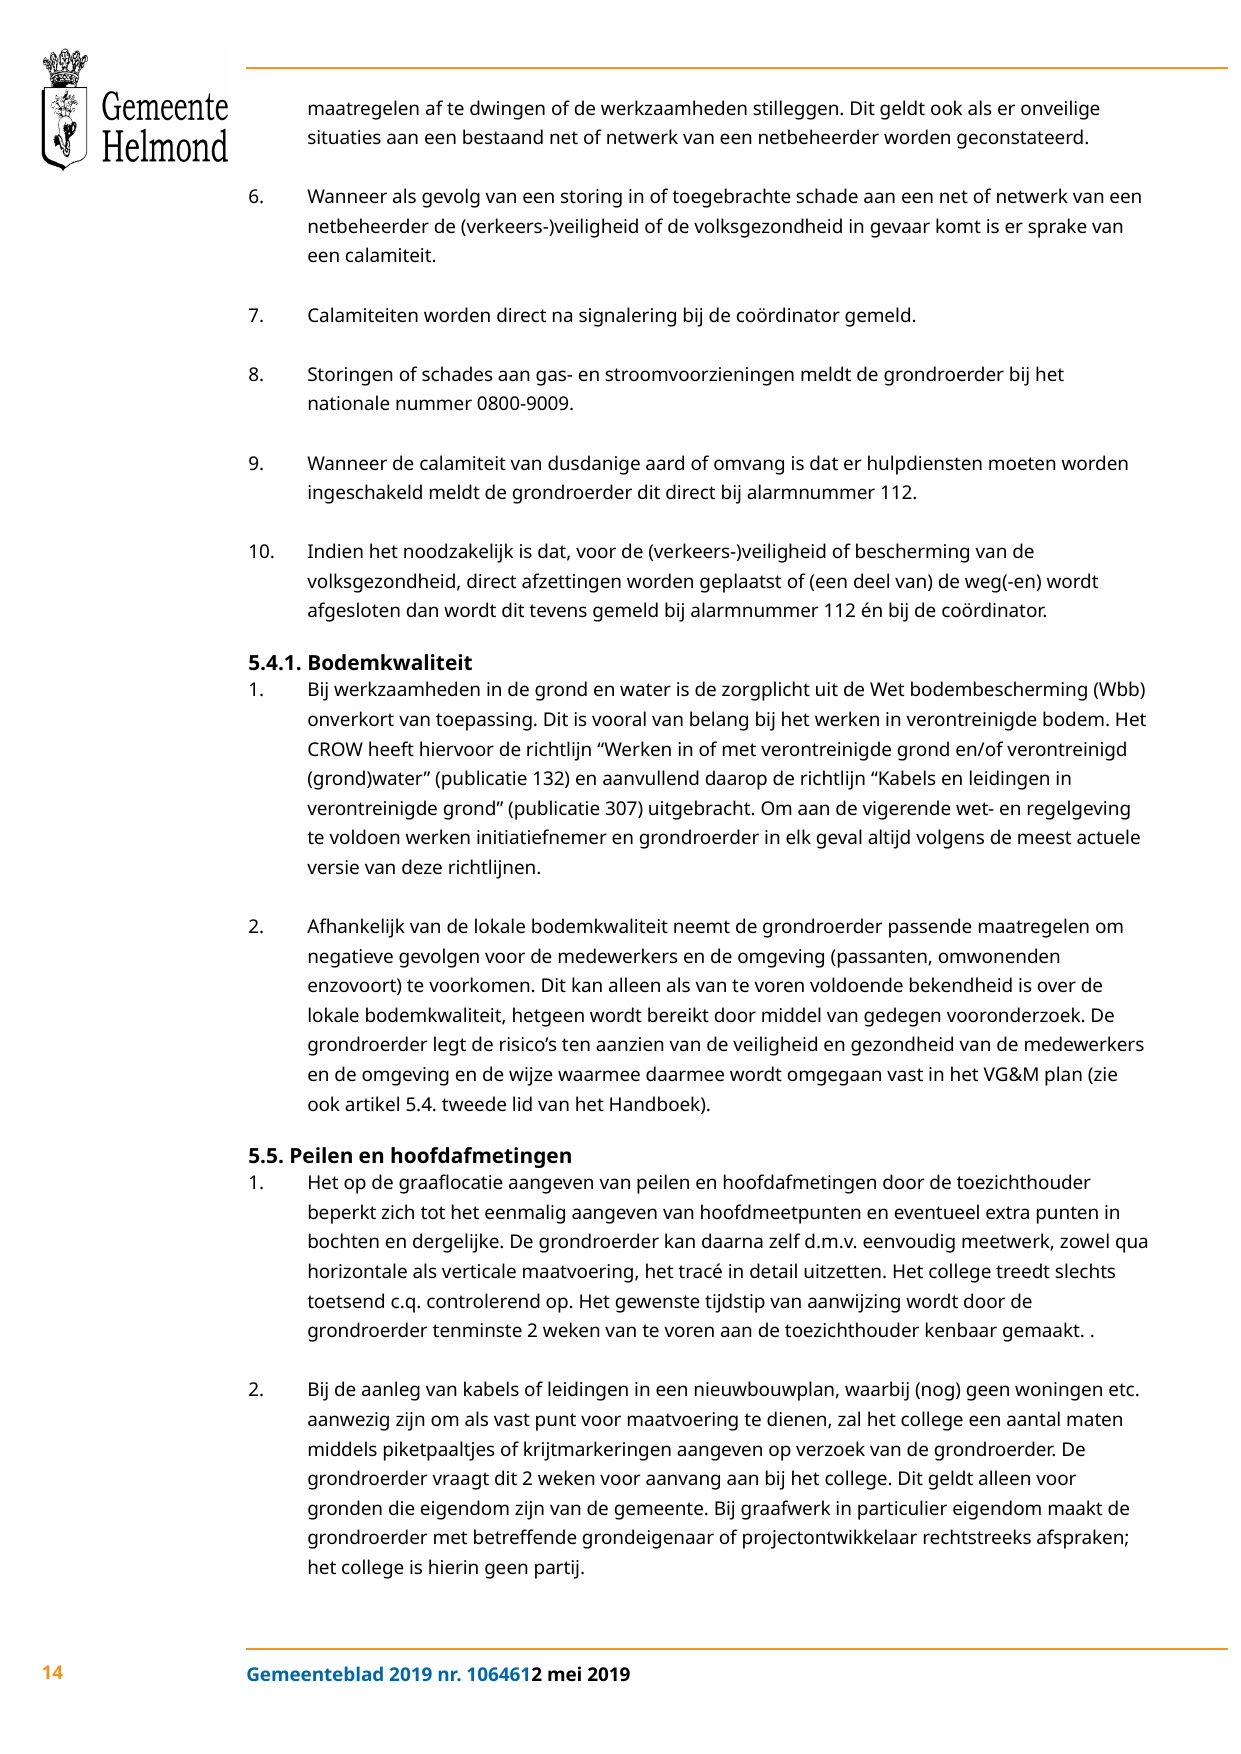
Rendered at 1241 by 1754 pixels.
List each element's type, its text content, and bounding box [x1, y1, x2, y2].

text 5.5. Peilen en hoofdafmetingen [248, 1141, 1152, 1169]
list Wanneer als gevolg van een storing in of toegebrachte schade aan een net of netwerk van een netbeheerder de (verkeers-)veiligheid of de volksgezondheid in gevaar komt is er sprake van een calamiteit. [248, 183, 1152, 268]
list Storingen of schades aan gas- en stroomvoorzieningen meldt de grondroerder bij het nationale nummer 0800-9009. [248, 361, 1152, 416]
list Het op de graaflocatie aangeven van peilen en hoofdafmetingen door de toezichthouder beperkt zich tot het eenmalig aangeven van hoofdmeetpunten en eventueel extra punten in bochten en dergelijke. De grondroerder kan daarna zelf d.m.v. eenvoudig meetwerk, zowel qua horizontale als verticale maatvoering, het tracé in detail uitzetten. Het college treedt slechts toetsend c.q. controlerend op. Het gewenste tijdstip van aanwijzing wordt door de grondroerder tenminste 2 weken van te voren aan de toezichthouder kenbaar gemaakt. . [248, 1169, 1152, 1343]
text 5.4.1. Bodemkwaliteit [248, 648, 1152, 677]
list Calamiteiten worden direct na signalering bij de coördinator gemeld. [248, 302, 1152, 328]
list Afhankelijk van de lokale bodemkwaliteit neemt de grondroerder passende maatregelen om negatieve gevolgen voor de medewerkers en de omgeving (passanten, omwonenden enzovoort) te voorkomen. Dit kan alleen als van te voren voldoende bekendheid is over de lokale bodemkwaliteit, hetgeen wordt bereikt door middel van gedegen vooronderzoek. De grondroerder legt de risico’s ten aanzien van de veiligheid en gezondheid van de medewerkers en de omgeving en de wijze waarmee daarmee wordt omgegaan vast in het VG&M plan (zie ook artikel 5.4. tweede lid van het Handboek). [248, 913, 1152, 1116]
picture [41, 47, 231, 172]
list Wanneer de calamiteit van dusdanige aard of omvang is dat er hulpdiensten moeten worden ingeschakeld meldt de grondroerder dit direct bij alarmnummer 112. [248, 450, 1152, 505]
list Bij werkzaamheden in de grond en water is de zorgplicht uit de Wet bodembescherming (Wbb) onverkort van toepassing. Dit is vooral van belang bij het werken in verontreinigde bodem. Het CROW heeft hiervoor de richtlijn “Werken in of met verontreinigde grond en/of verontreinigd (grond)water” (publicatie 132) en aanvullend daarop de richtlijn “Kabels en leidingen in verontreinigde grond” (publicatie 307) uitgebracht. Om aan de vigerende wet- en regelgeving te voldoen werken initiatiefnemer en grondroerder in elk geval altijd volgens de meest actuele versie van deze richtlijnen. [248, 677, 1152, 880]
list Bij de aanleg van kabels of leidingen in een nieuwbouwplan, waarbij (nog) geen woningen etc. aanwezig zijn om als vast punt voor maatvoering te dienen, zal het college een aantal maten middels piketpaaltjes of krijtmarkeringen aangeven op verzoek van de grondroerder. De grondroerder vraagt dit 2 weken voor aanvang aan bij het college. Dit geldt alleen voor gronden die eigendom zijn van de gemeente. Bij graafwerk in particulier eigendom maakt de grondroerder met betreffende grondeigenaar of projectontwikkelaar rechtstreeks afspraken; het college is hierin geen partij. [248, 1377, 1152, 1580]
list maatregelen af te dwingen of de werkzaamheden stilleggen. Dit geldt ook als er onveilige situaties aan een bestaand net of netwerk van een netbeheerder worden geconstateerd. [248, 95, 1152, 150]
list Indien het noodzakelijk is dat, voor de (verkeers-)veiligheid of bescherming van de volksgezondheid, direct afzettingen worden geplaatst of (een deel van) de weg(-en) wordt afgesloten dan wordt dit tevens gemeld bij alarmnummer 112 én bij de coördinator. [248, 538, 1152, 623]
